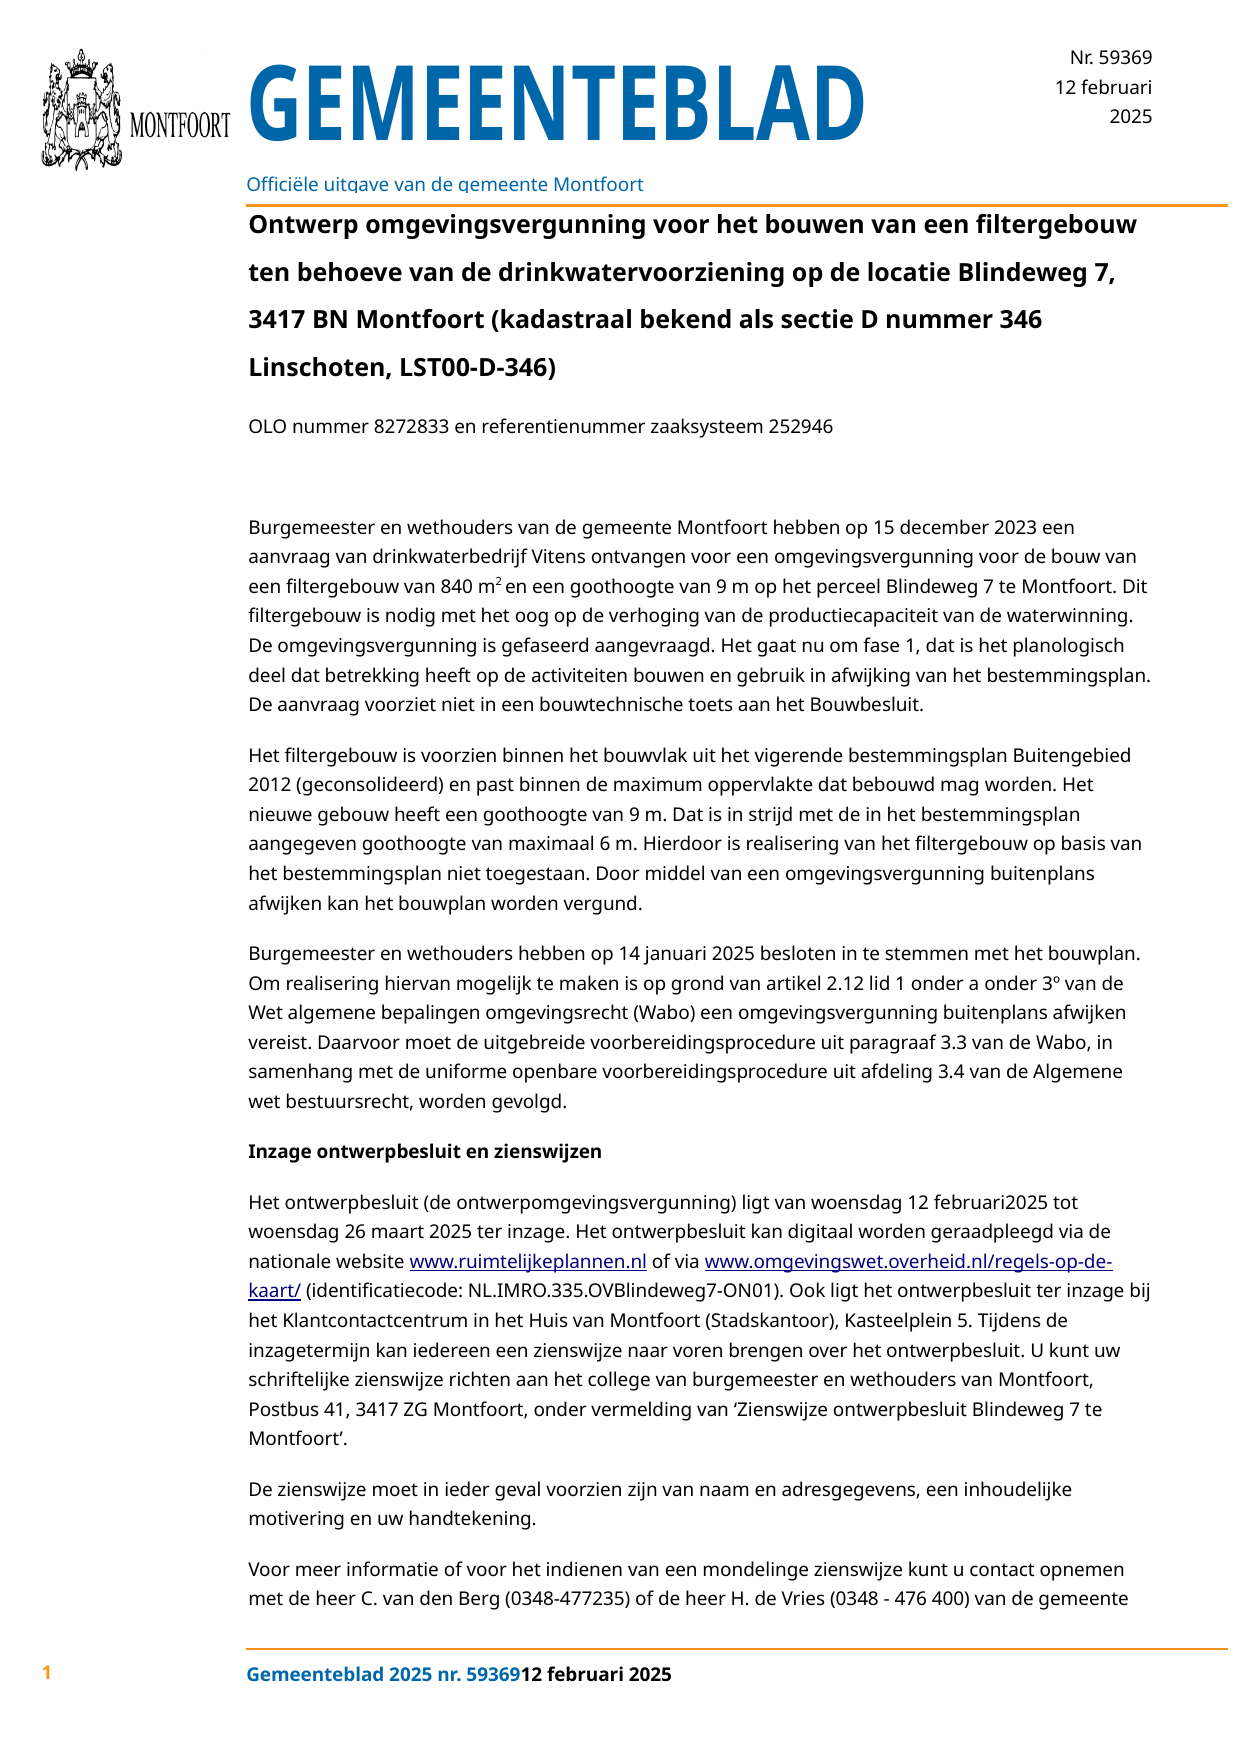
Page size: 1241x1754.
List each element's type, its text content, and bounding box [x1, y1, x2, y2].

text Voor meer informatie of voor het indienen van een mondelinge zienswijze kunt u contact opnemen met de heer C. van den Berg (0348-477235) of de heer H. de Vries (0348 - 476 400) van de gemeente [248, 1556, 1152, 1611]
text Het filtergebouw is voorzien binnen het bouwvlak uit het vigerende bestemmingsplan Buitengebied 2012 (geconsolideerd) en past binnen de maximum oppervlakte dat bebouwd mag worden. Het nieuwe gebouw heeft een goothoogte van 9 m. Dat is in strijd met de in het bestemmingsplan aangegeven goothoogte van maximaal 6 m. Hierdoor is realisering van het filtergebouw op basis van het bestemmingsplan niet toegestaan. Door middel van een omgevingsvergunning buitenplans afwijken kan het bouwplan worden vergund. [248, 742, 1152, 916]
text De zienswijze moet in ieder geval voorzien zijn van naam en adresgegevens, een inhoudelijke motivering en uw handtekening. [248, 1476, 1152, 1531]
text Het ontwerpbesluit (de ontwerpomgevingsvergunning) ligt van woensdag 12 februari2025 tot woensdag 26 maart 2025 ter inzage. Het ontwerpbesluit kan digitaal worden geraadpleegd via de nationale website www.ruimtelijkeplannen.nl of via www.omgevingswet.overheid.nl/regels-op-de-kaart/ (identificatiecode: NL.IMRO.335.OVBlindeweg7-ON01). Ook ligt het ontwerpbesluit ter inzage bij het Klantcontactcentrum in het Huis van Montfoort (Stadskantoor), Kasteelplein 5. Tijdens de inzagetermijn kan iedereen een zienswijze naar voren brengen over het ontwerpbesluit. U kunt uw schriftelijke zienswijze richten aan het college van burgemeester en wethouders van Montfoort, Postbus 41, 3417 ZG Montfoort, onder vermelding van ‘Zienswijze ontwerpbesluit Blindeweg 7 te Montfoort’. [248, 1189, 1152, 1451]
text Inzage ontwerpbesluit en zienswijzen [248, 1138, 1152, 1164]
picture [41, 47, 231, 172]
text OLO nummer 8272833 en referentienummer zaaksysteem 252946 [248, 413, 1152, 439]
text Burgemeester en wethouders van de gemeente Montfoort hebben op 15 december 2023 een aanvraag van drinkwaterbedrijf Vitens ontvangen voor een omgevingsvergunning voor de bouw van een filtergebouw van 840 m2 en een goothoogte van 9 m op het perceel Blindeweg 7 te Montfoort. Dit filtergebouw is nodig met het oog op de verhoging van de productiecapaciteit van de waterwinning. De omgevingsvergunning is gefaseerd aangevraagd. Het gaat nu om fase 1, dat is het planologisch deel dat betrekking heeft op de activiteiten bouwen en gebruik in afwijking van het bestemmingsplan. De aanvraag voorziet niet in een bouwtechnische toets aan het Bouwbesluit. [248, 514, 1152, 717]
text Ontwerp omgevingsvergunning voor het bouwen van een filtergebouw ten behoeve van de drinkwatervoorziening op de locatie Blindeweg 7, 3417 BN Montfoort (kadastraal bekend als sectie D nummer 346 Linschoten, LST00-D-346) [248, 207, 1152, 384]
text Burgemeester en wethouders hebben op 14 januari 2025 besloten in te stemmen met het bouwplan. Om realisering hiervan mogelijk te maken is op grond van artikel 2.12 lid 1 onder a onder 3º van de Wet algemene bepalingen omgevingsrecht (Wabo) een omgevingsvergunning buitenplans afwijken vereist. Daarvoor moet de uitgebreide voorbereidingsprocedure uit paragraaf 3.3 van de Wabo, in samenhang met de uniforme openbare voorbereidingsprocedure uit afdeling 3.4 van de Algemene wet bestuursrecht, worden gevolgd. [248, 940, 1152, 1114]
